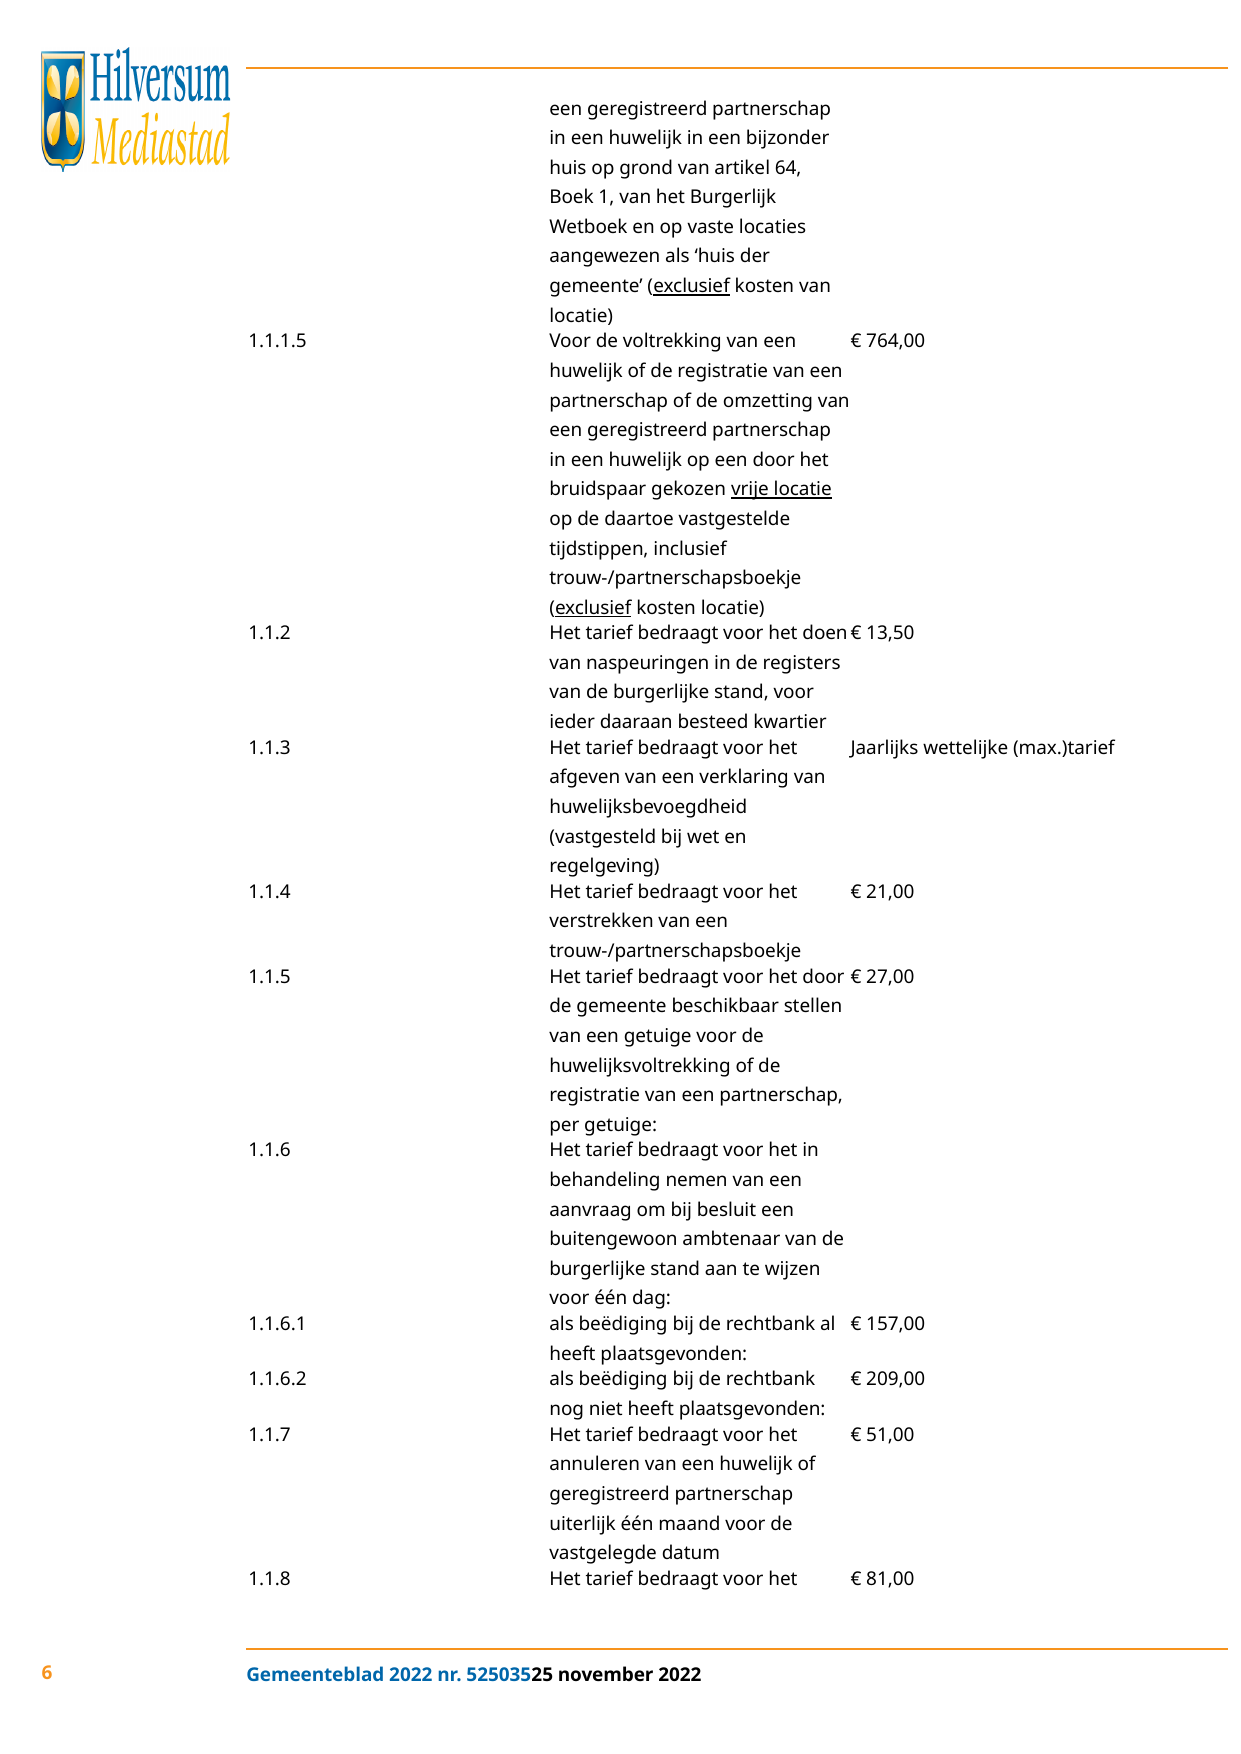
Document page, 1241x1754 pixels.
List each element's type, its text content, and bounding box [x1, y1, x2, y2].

picture [41, 47, 231, 172]
table_cell [248, 95, 549, 328]
table_cell € 21,00 [850, 878, 1152, 963]
table_cell € 27,00 [850, 963, 1152, 1137]
table_cell 1.1.6.1 [248, 1310, 549, 1366]
table_cell € 764,00 [850, 328, 1152, 619]
table_cell € 13,50 [850, 620, 1152, 734]
table_cell € 157,00 [850, 1310, 1152, 1366]
table_cell Het tarief bedraagt voor het door de gemeente beschikbaar stellen van een getuige voor de huwelijksvoltrekking of de registratie van een partnerschap, per getuige: [549, 963, 850, 1137]
table_cell Jaarlijks wettelijke (max.)tarief [850, 734, 1152, 878]
table_cell Het tarief bedraagt voor het doen van naspeuringen in de registers van de burgerlijke stand, voor ieder daaraan besteed kwartier [549, 620, 850, 734]
table_cell 1.1.6.2 [248, 1366, 549, 1421]
table_cell 1.1.2 [248, 620, 549, 734]
table_cell [850, 1137, 1152, 1310]
table_cell als beëdiging bij de rechtbank nog niet heeft plaatsgevonden: [549, 1366, 850, 1421]
table_cell € 51,00 [850, 1421, 1152, 1565]
table_cell Het tarief bedraagt voor het [549, 1565, 850, 1591]
table_cell als beëdiging bij de rechtbank al heeft plaatsgevonden: [549, 1310, 850, 1366]
table_cell Het tarief bedraagt voor het verstrekken van een trouw-/partnerschapsboekje [549, 878, 850, 963]
table_cell 1.1.7 [248, 1421, 549, 1565]
table_cell [850, 95, 1152, 328]
table_cell € 81,00 [850, 1565, 1152, 1591]
table_cell 1.1.3 [248, 734, 549, 878]
table_cell Voor de voltrekking van een huwelijk of de registratie van een partnerschap of de omzetting van een geregistreerd partnerschap in een huwelijk op een door het bruidspaar gekozen vrije locatie op de daartoe vastgestelde tijdstippen, inclusief trouw-/partnerschapsboekje (exclusief kosten locatie) [549, 328, 850, 619]
table_cell 1.1.6 [248, 1137, 549, 1310]
table_cell 1.1.8 [248, 1565, 549, 1591]
table_cell 1.1.5 [248, 963, 549, 1137]
table_cell Het tarief bedraagt voor het in behandeling nemen van een aanvraag om bij besluit een buitengewoon ambtenaar van de burgerlijke stand aan te wijzen voor één dag: [549, 1137, 850, 1310]
table_cell 1.1.1.5 [248, 328, 549, 619]
table_cell € 209,00 [850, 1366, 1152, 1421]
table_cell 1.1.4 [248, 878, 549, 963]
table_cell Het tarief bedraagt voor het annuleren van een huwelijk of geregistreerd partnerschap uiterlijk één maand voor de vastgelegde datum [549, 1421, 850, 1565]
table_cell Het tarief bedraagt voor het afgeven van een verklaring van huwelijksbevoegdheid (vastgesteld bij wet en regelgeving) [549, 734, 850, 878]
table_cell een geregistreerd partnerschap in een huwelijk in een bijzonder huis op grond van artikel 64, Boek 1, van het Burgerlijk Wetboek en op vaste locaties aangewezen als ‘huis der gemeente’ (exclusief kosten van locatie) [549, 95, 850, 328]
